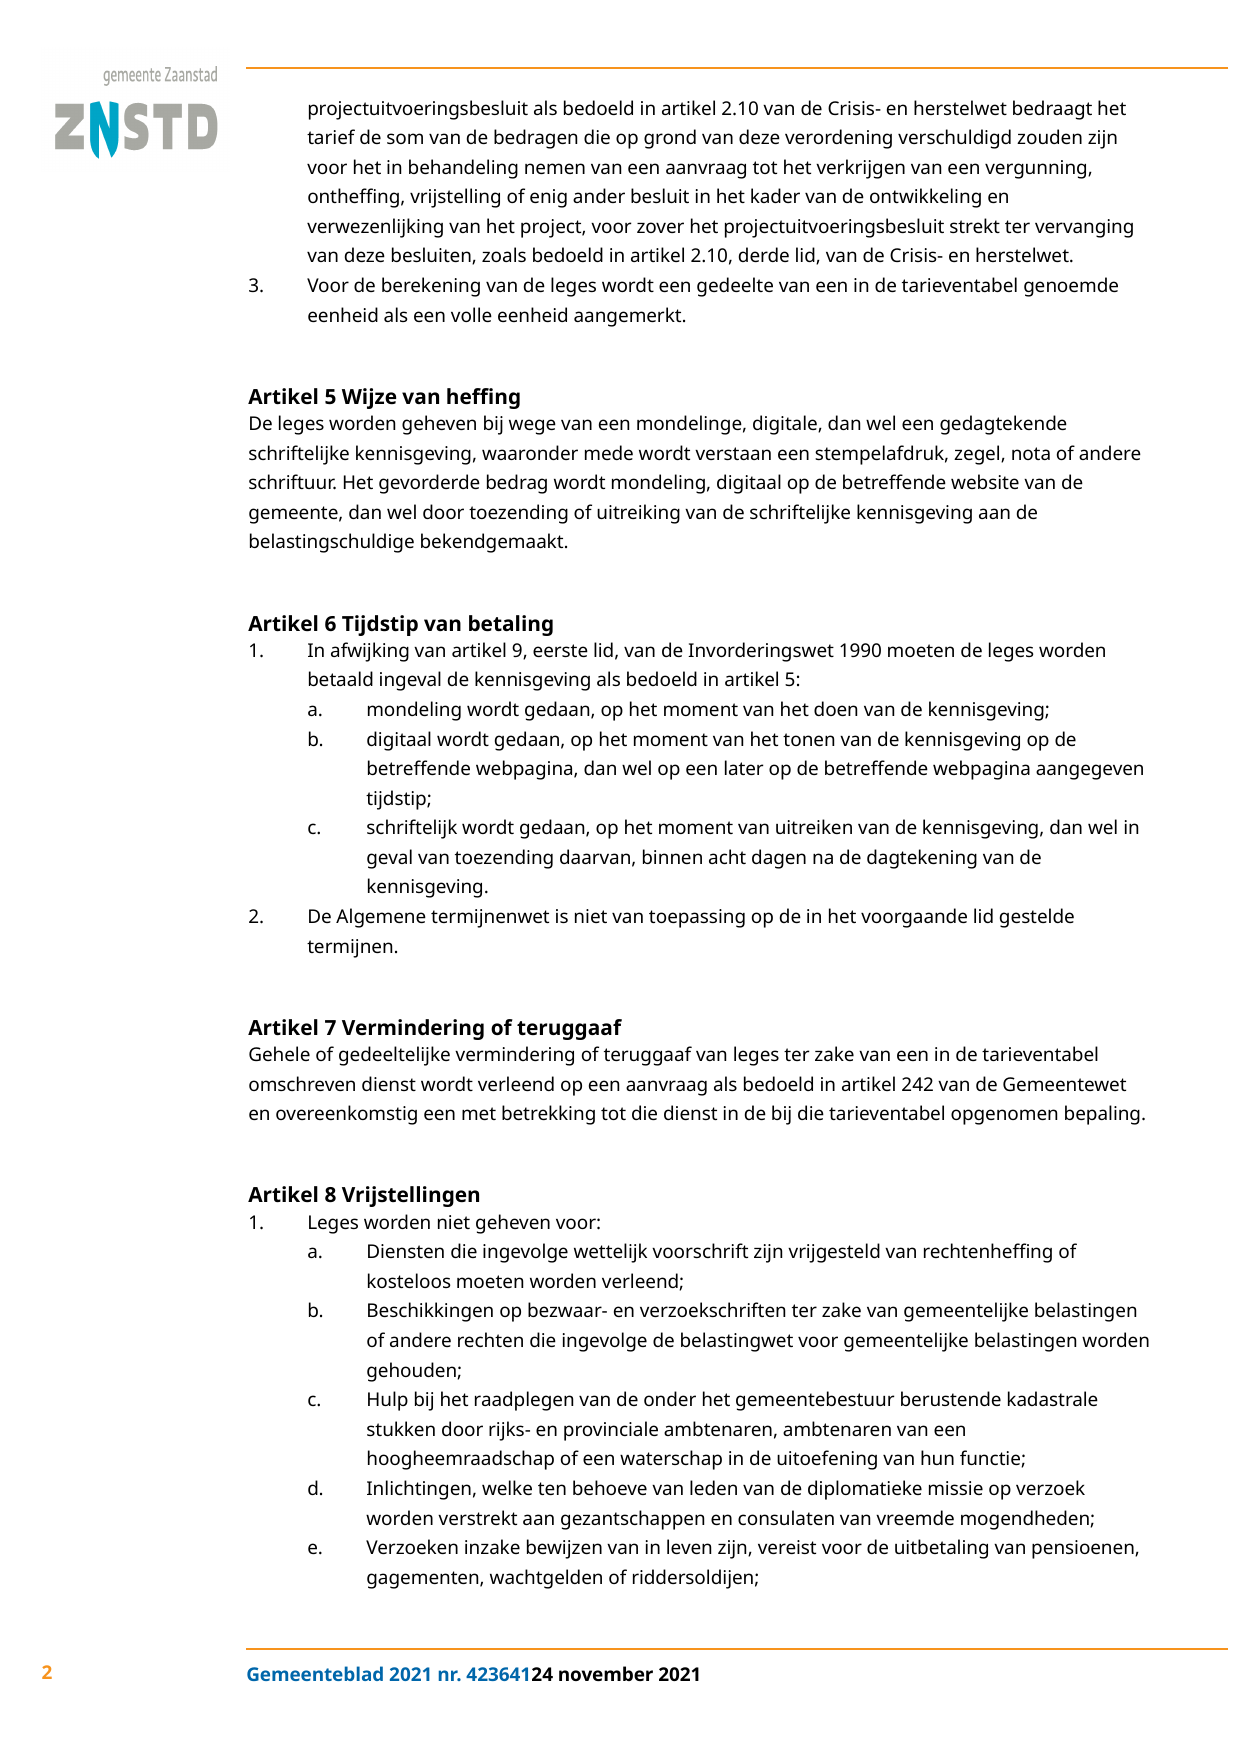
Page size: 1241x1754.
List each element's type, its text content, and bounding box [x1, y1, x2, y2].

list Diensten die ingevolge wettelijk voorschrift zijn vrijgesteld van rechtenheffing of kosteloos moeten worden verleend; [307, 1238, 1152, 1294]
picture [41, 47, 231, 172]
list Inlichtingen, welke ten behoeve van leden van de diplomatieke missie op verzoek worden verstrekt aan gezantschappen en consulaten van vreemde mogendheden; [307, 1475, 1152, 1531]
text De leges worden geheven bij wege van een mondelinge, digitale, dan wel een gedagtekende schriftelijke kennisgeving, waaronder mede wordt verstaan een stempelafdruk, zegel, nota of andere schriftuur. Het gevorderde bedrag wordt mondeling, digitaal op de betreffende website van de gemeente, dan wel door toezending of uitreiking van de schriftelijke kennisgeving aan de belastingschuldige bekendgemaakt. [248, 410, 1152, 554]
list Leges worden niet geheven voor: [248, 1209, 1152, 1235]
text Artikel 7 Vermindering of teruggaaf [248, 1013, 1152, 1041]
text Gehele of gedeeltelijke vermindering of teruggaaf van leges ter zake van een in de tarieventabel omschreven dienst wordt verleend op een aanvraag als bedoeld in artikel 242 van de Gemeentewet en overeenkomstig een met betrekking tot die dienst in de bij die tarieventabel opgenomen bepaling. [248, 1041, 1152, 1126]
list mondeling wordt gedaan, op het moment van het doen van de kennisgeving; [307, 696, 1152, 722]
list schriftelijk wordt gedaan, op het moment van uitreiken van de kennisgeving, dan wel in geval van toezending daarvan, binnen acht dagen na de dagtekening van de kennisgeving. [307, 814, 1152, 899]
list projectuitvoeringsbesluit als bedoeld in artikel 2.10 van de Crisis- en herstelwet bedraagt het tarief de som van de bedragen die op grond van deze verordening verschuldigd zouden zijn voor het in behandeling nemen van een aanvraag tot het verkrijgen van een vergunning, ontheffing, vrijstelling of enig ander besluit in het kader van de ontwikkeling en verwezenlijking van het project, voor zover het projectuitvoeringsbesluit strekt ter vervanging van deze besluiten, zoals bedoeld in artikel 2.10, derde lid, van de Crisis- en herstelwet. [248, 95, 1152, 268]
list Beschikkingen op bezwaar- en verzoekschriften ter zake van gemeentelijke belastingen of andere rechten die ingevolge de belastingwet voor gemeentelijke belastingen worden gehouden; [307, 1298, 1152, 1383]
list Verzoeken inzake bewijzen van in leven zijn, vereist voor de uitbetaling van pensioenen, gagementen, wachtgelden of riddersoldijen; [307, 1534, 1152, 1590]
text Artikel 8 Vrijstellingen [248, 1181, 1152, 1209]
list Hulp bij het raadplegen van de onder het gemeentebestuur berustende kadastrale stukken door rijks- en provinciale ambtenaren, ambtenaren van een hoogheemraadschap of een waterschap in de uitoefening van hun functie; [307, 1386, 1152, 1471]
list Voor de berekening van de leges wordt een gedeelte van een in de tarieventabel genoemde eenheid als een volle eenheid aangemerkt. [248, 272, 1152, 328]
list digitaal wordt gedaan, op het moment van het tonen van de kennisgeving op de betreffende webpagina, dan wel op een later op de betreffende webpagina aangegeven tijdstip; [307, 726, 1152, 811]
list In afwijking van artikel 9, eerste lid, van de Invorderingswet 1990 moeten de leges worden betaald ingeval de kennisgeving als bedoeld in artikel 5: [248, 637, 1152, 692]
text Artikel 6 Tijdstip van betaling [248, 609, 1152, 637]
list De Algemene termijnenwet is niet van toepassing op de in het voorgaande lid gestelde termijnen. [248, 903, 1152, 959]
text Artikel 5 Wijze van heffing [248, 382, 1152, 410]
